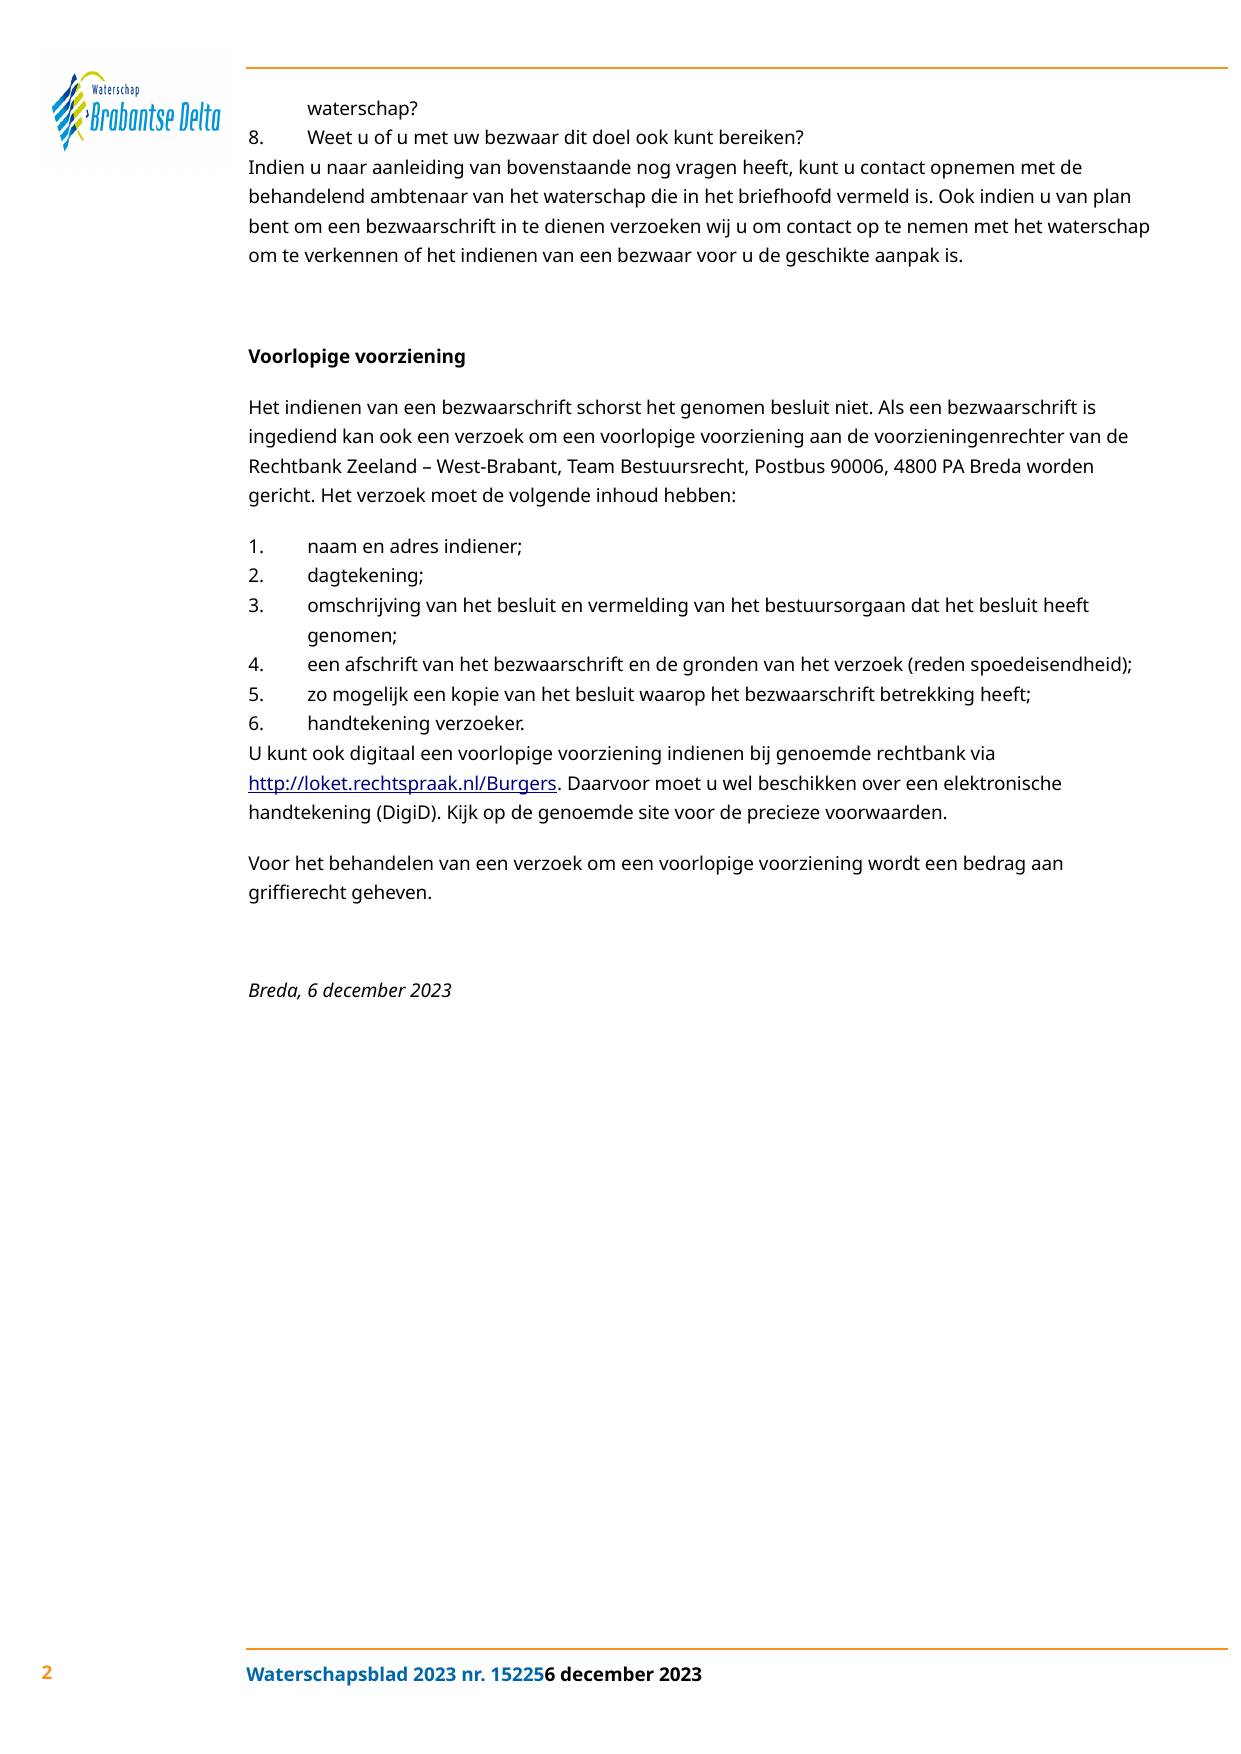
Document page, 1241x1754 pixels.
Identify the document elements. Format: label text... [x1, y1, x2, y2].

list een afschrift van het bezwaarschrift en de gronden van het verzoek (reden spoedeisendheid); [248, 651, 1152, 677]
text Breda, 6 december 2023 [248, 978, 1152, 1003]
text U kunt ook digitaal een voorlopige voorziening indienen bij genoemde rechtbank via http://loket.rechtspraak.nl/Burgers. Daarvoor moet u wel beschikken over een elektronische handtekening (DigiD). Kijk op de genoemde site voor de precieze voorwaarden. [248, 740, 1152, 825]
picture [41, 47, 231, 172]
text Het indienen van een bezwaarschrift schorst het genomen besluit niet. Als een bezwaarschrift is ingediend kan ook een verzoek om een voorlopige voorziening aan de voorzieningenrechter van de Rechtbank Zeeland – West-Brabant, Team Bestuursrecht, Postbus 90006, 4800 PA Breda worden gericht. Het verzoek moet de volgende inhoud hebben: [248, 394, 1152, 508]
list handtekening verzoeker. [248, 711, 1152, 736]
list dagtekening; [248, 563, 1152, 588]
list naam en adres indiener; [248, 533, 1152, 559]
list zo mogelijk een kopie van het besluit waarop het bezwaarschrift betrekking heeft; [248, 681, 1152, 707]
text Voor het behandelen van een verzoek om een voorlopige voorziening wordt een bedrag aan griffierecht geheven. [248, 850, 1152, 905]
text Voorlopige voorziening [248, 343, 1152, 369]
list omschrijving van het besluit en vermelding van het bestuursorgaan dat het besluit heeft genomen; [248, 592, 1152, 648]
text Indien u naar aanleiding van bovenstaande nog vragen heeft, kunt u contact opnemen met de behandelend ambtenaar van het waterschap die in het briefhoofd vermeld is. Ook indien u van plan bent om een bezwaarschrift in te dienen verzoeken wij u om contact op te nemen met het waterschap om te verkennen of het indienen van een bezwaar voor u de geschikte aanpak is. [248, 154, 1152, 268]
list waterschap? [248, 95, 1152, 121]
list Weet u of u met uw bezwaar dit doel ook kunt bereiken? [248, 124, 1152, 150]
